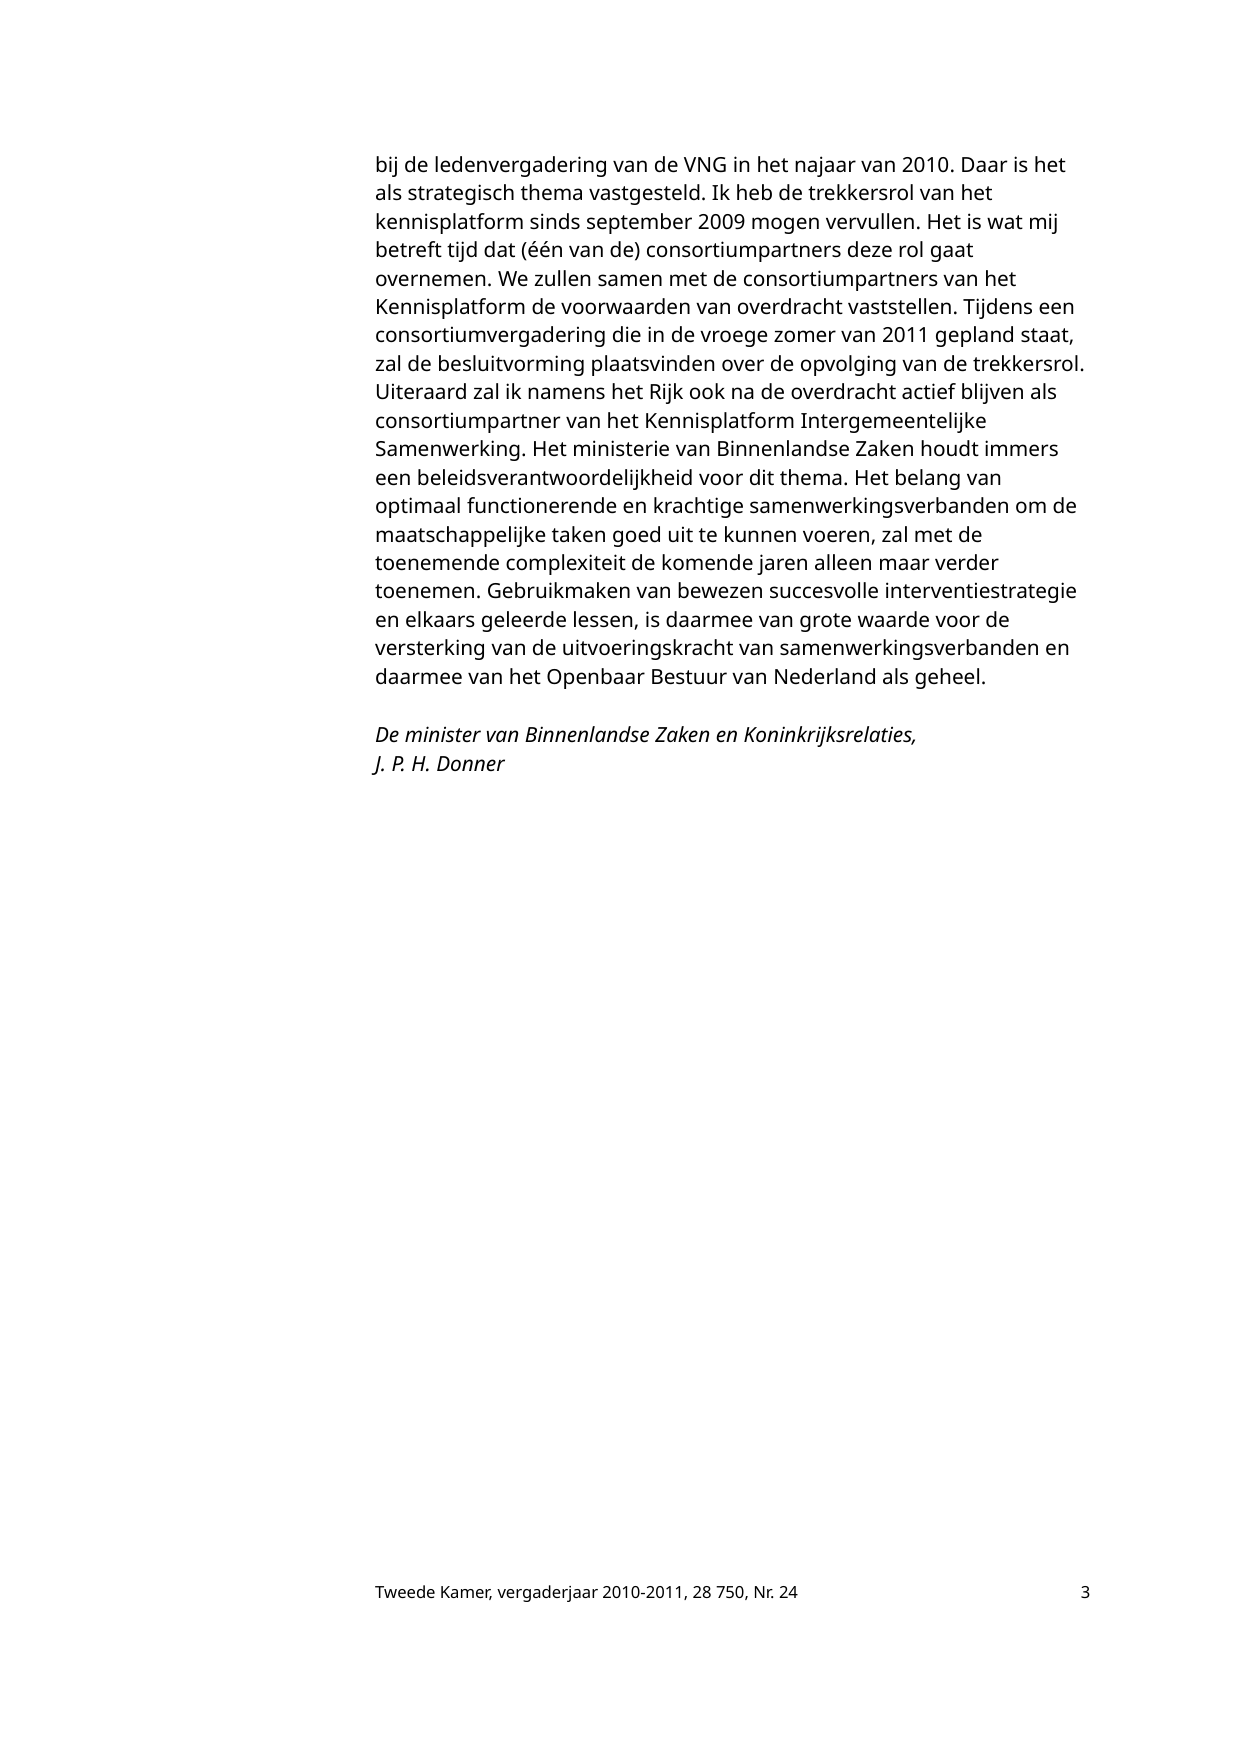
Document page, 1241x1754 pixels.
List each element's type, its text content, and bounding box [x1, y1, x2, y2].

text De minister van Binnenlandse Zaken en Koninkrijksrelaties, [375, 720, 1090, 749]
text bij de ledenvergadering van de VNG in het najaar van 2010. Daar is het als strategisch thema vastgesteld. Ik heb de trekkersrol van het kennisplatform sinds september 2009 mogen vervullen. Het is wat mij betreft tijd dat (één van de) consortiumpartners deze rol gaat overnemen. We zullen samen met de consortiumpartners van het Kennisplatform de voorwaarden van overdracht vaststellen. Tijdens een consortiumvergadering die in de vroege zomer van 2011 gepland staat, zal de besluitvorming plaatsvinden over de opvolging van de trekkersrol. Uiteraard zal ik namens het Rijk ook na de overdracht actief blijven als consortiumpartner van het Kennisplatform Intergemeentelijke Samenwerking. Het ministerie van Binnenlandse Zaken houdt immers een beleidsverantwoordelijkheid voor dit thema. Het belang van optimaal functionerende en krachtige samenwerkingsverbanden om de maatschappelijke taken goed uit te kunnen voeren, zal met de toenemende complexiteit de komende jaren alleen maar verder toenemen. Gebruikmaken van bewezen succesvolle interventiestrategie en elkaars geleerde lessen, is daarmee van grote waarde voor de versterking van de uitvoeringskracht van samenwerkingsverbanden en daarmee van het Openbaar Bestuur van Nederland als geheel. [375, 150, 1090, 690]
text J. P. H. Donner [375, 749, 1090, 777]
